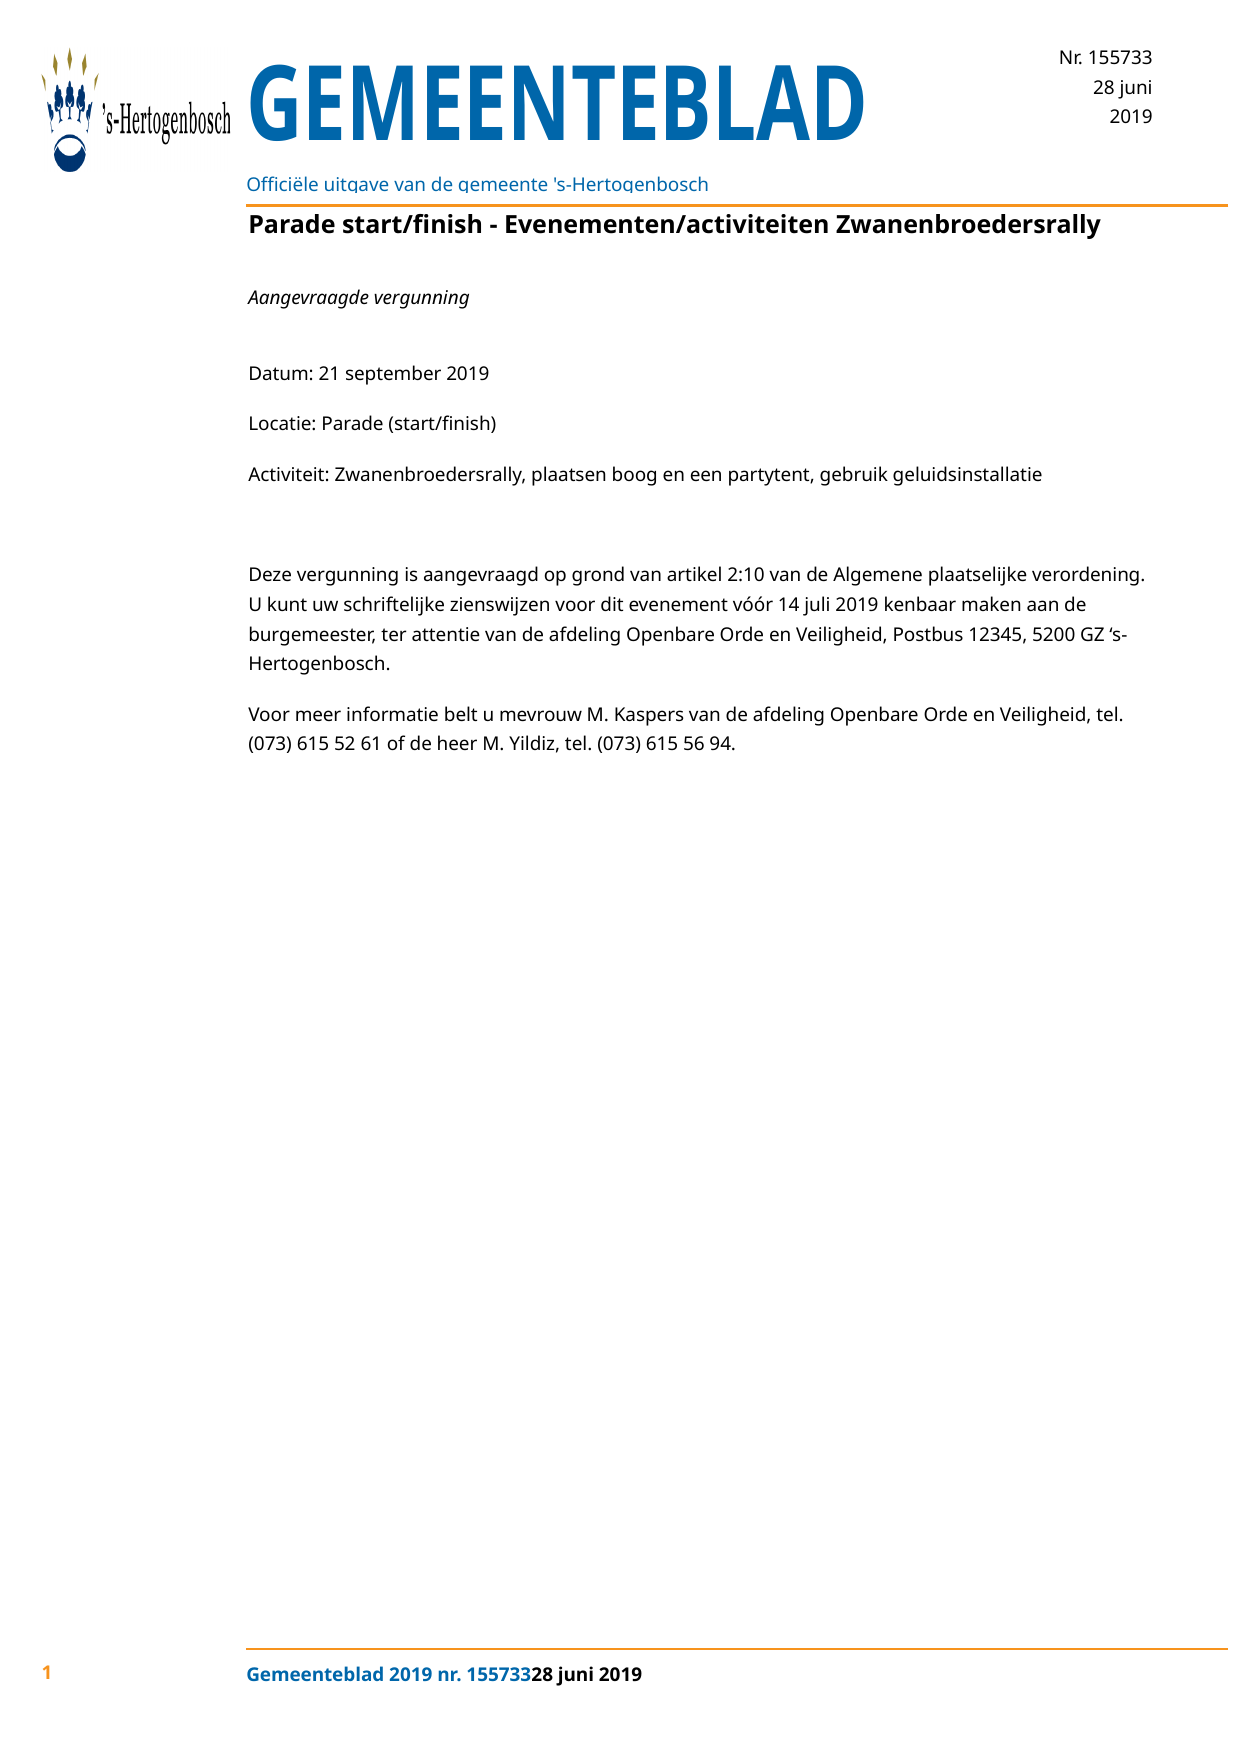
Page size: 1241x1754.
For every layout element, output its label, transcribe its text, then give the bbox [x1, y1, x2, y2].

text Voor meer informatie belt u mevrouw M. Kaspers van de afdeling Openbare Orde en Veiligheid, tel. (073) 615 52 61 of de heer M. Yildiz, tel. (073) 615 56 94. [248, 701, 1152, 756]
picture [41, 47, 231, 172]
text Aangevraagde vergunning [248, 284, 1152, 309]
text Parade start/finish - Evenementen/activiteiten Zwanenbroedersrally [248, 207, 1152, 241]
text Activiteit: Zwanenbroedersrally, plaatsen boog en een partytent, gebruik geluidsinstallatie [248, 461, 1152, 487]
text Deze vergunning is aangevraagd op grond van artikel 2:10 van de Algemene plaatselijke verordening. U kunt uw schriftelijke zienswijzen voor dit evenement vóór 14 juli 2019 kenbaar maken aan de burgemeester, ter attentie van de afdeling Openbare Orde en Veiligheid, Postbus 12345, 5200 GZ ‘s-Hertogenbosch. [248, 562, 1152, 676]
text Locatie: Parade (start/finish) [248, 410, 1152, 436]
text Datum: 21 september 2019 [248, 360, 1152, 386]
